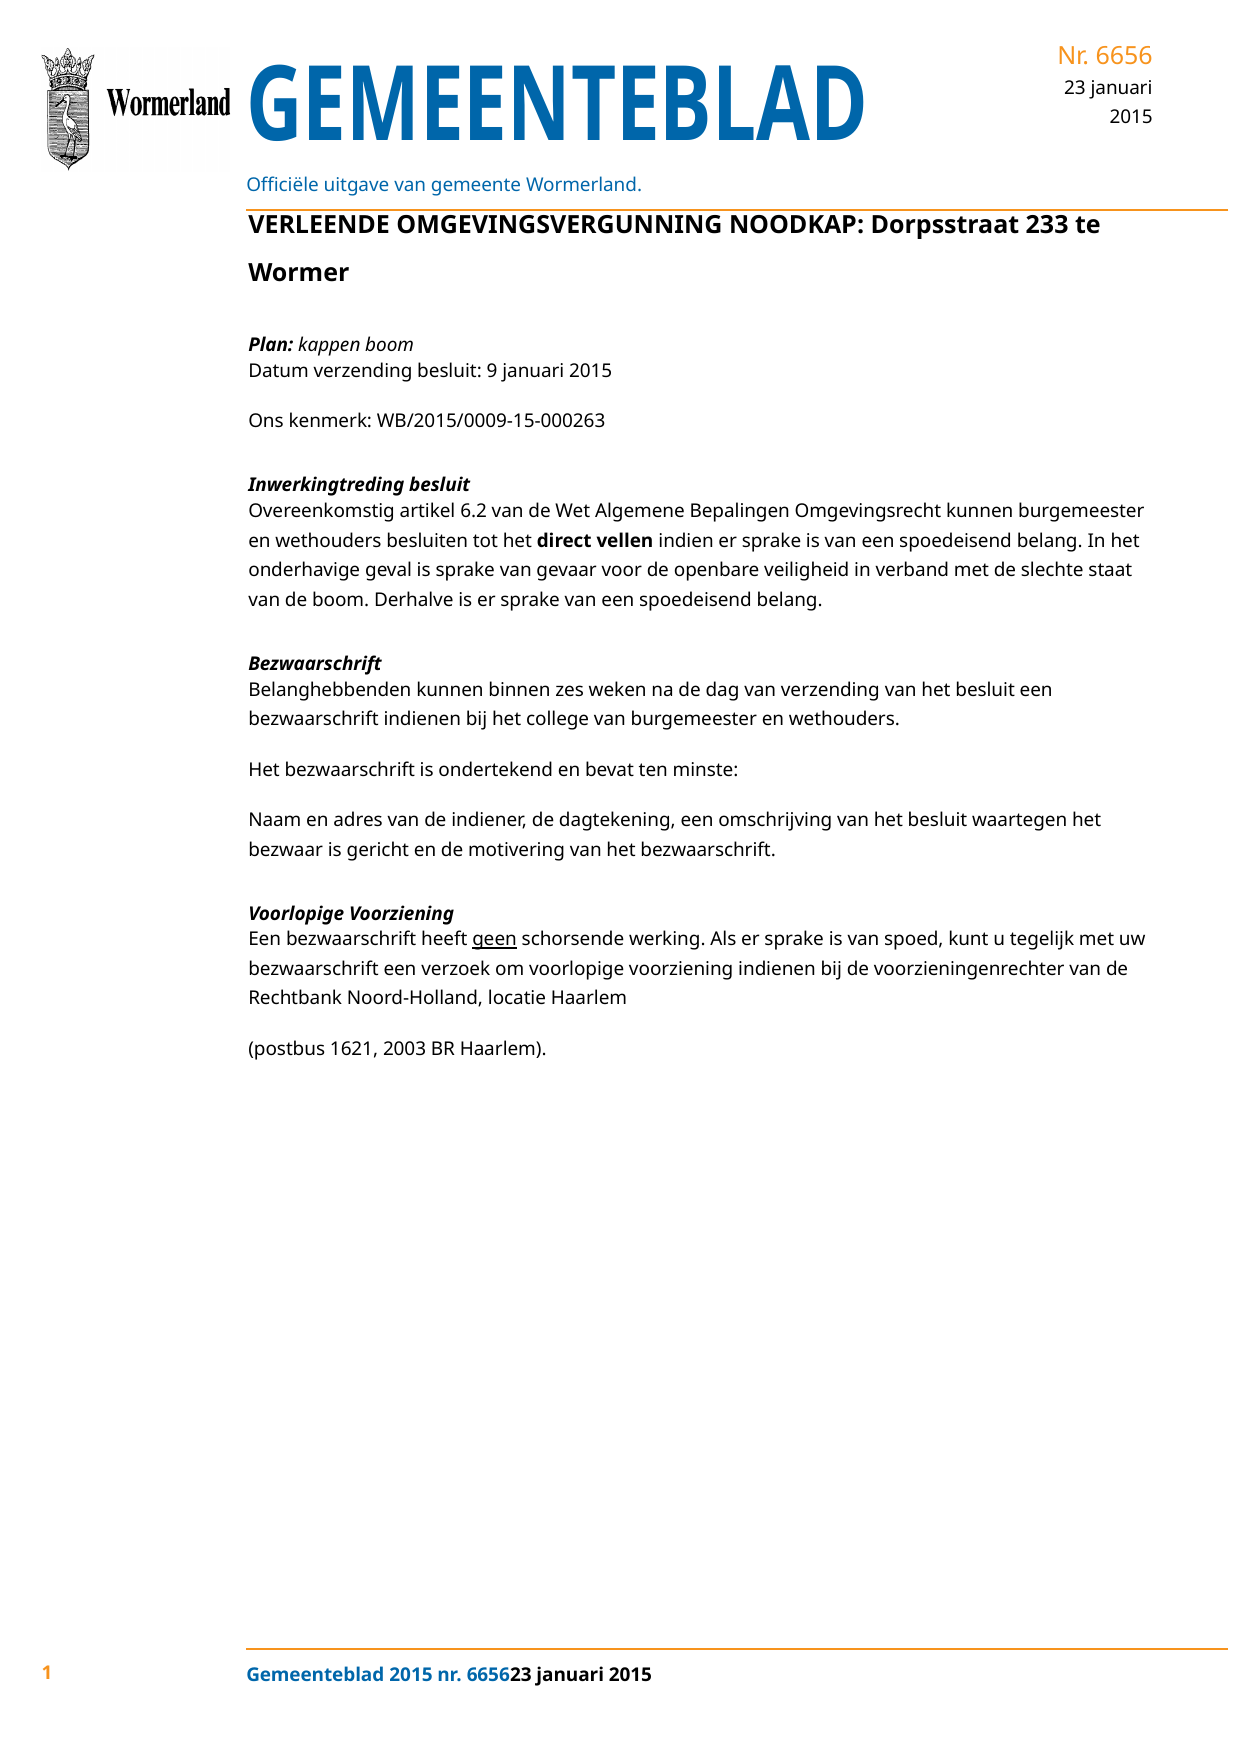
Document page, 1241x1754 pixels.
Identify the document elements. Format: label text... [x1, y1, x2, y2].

text Het bezwaarschrift is ondertekend en bevat ten minste: [248, 756, 1152, 781]
picture [41, 47, 231, 172]
text (postbus 1621, 2003 BR Haarlem). [248, 1035, 1152, 1061]
text Naam en adres van de indiener, de dagtekening, een omschrijving van het besluit waartegen het bezwaar is gericht en de motivering van het bezwaarschrift. [248, 806, 1152, 861]
text Overeenkomstig artikel 6.2 van de Wet Algemene Bepalingen Omgevingsrecht kunnen burgemeester en wethouders besluiten tot het direct vellen indien er sprake is van een spoedeisend belang. In het onderhavige geval is sprake van gevaar voor de openbare veiligheid in verband met de slechte staat van de boom. Derhalve is er sprake van een spoedeisend belang. [248, 497, 1152, 612]
text Plan: kappen boom [248, 331, 1152, 357]
text Inwerkingtreding besluit [248, 472, 1152, 497]
text Voorlopige Voorziening [248, 900, 1152, 925]
text Ons kenmerk: WB/2015/0009-15-000263 [248, 408, 1152, 433]
text Een bezwaarschrift heeft geen schorsende werking. Als er sprake is van spoed, kunt u tegelijk met uw bezwaarschrift een verzoek om voorlopige voorziening indienen bij de voorzieningenrechter van de Rechtbank Noord-Holland, locatie Haarlem [248, 925, 1152, 1010]
text Bezwaarschrift [248, 650, 1152, 676]
text Datum verzending besluit: 9 januari 2015 [248, 357, 1152, 383]
text VERLEENDE OMGEVINGSVERGUNNING NOODKAP: Dorpsstraat 233 te Wormer [248, 211, 1152, 288]
text Belanghebbenden kunnen binnen zes weken na de dag van verzending van het besluit een bezwaarschrift indienen bij het college van burgemeester en wethouders. [248, 676, 1152, 731]
